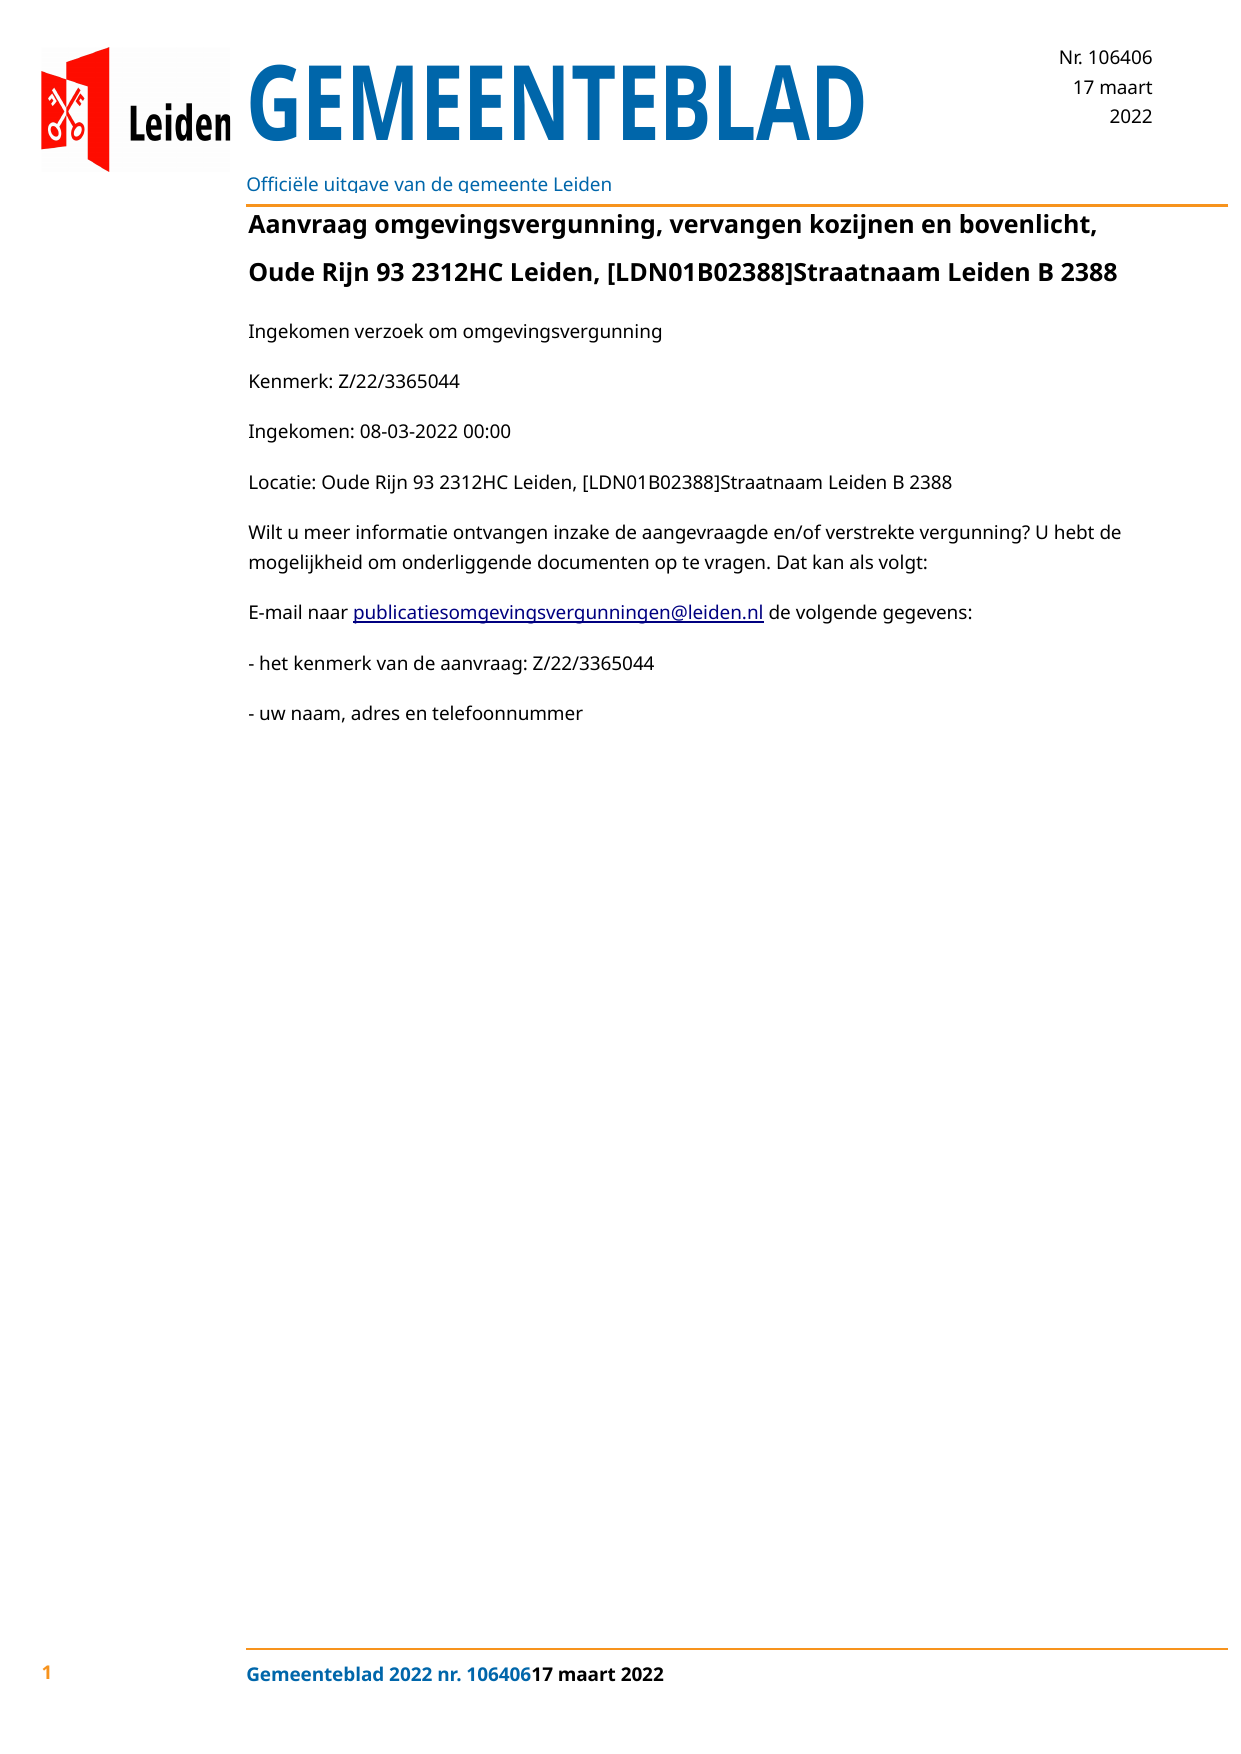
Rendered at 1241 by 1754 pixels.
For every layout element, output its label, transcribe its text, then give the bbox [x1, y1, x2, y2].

picture [41, 47, 231, 172]
text Kenmerk: Z/22/3365044 [248, 368, 1152, 394]
text - uw naam, adres en telefoonnummer [248, 700, 1152, 726]
text Aanvraag omgevingsvergunning, vervangen kozijnen en bovenlicht, Oude Rijn 93 2312HC Leiden, [LDN01B02388]Straatnaam Leiden B 2388 [248, 207, 1152, 288]
text E-mail naar publicatiesomgevingsvergunningen@leiden.nl de volgende gegevens: [248, 599, 1152, 625]
text Wilt u meer informatie ontvangen inzake de aangevraagde en/of verstrekte vergunning? U hebt de mogelijkheid om onderliggende documenten op te vragen. Dat kan als volgt: [248, 519, 1152, 575]
text Locatie: Oude Rijn 93 2312HC Leiden, [LDN01B02388]Straatnaam Leiden B 2388 [248, 469, 1152, 495]
text Ingekomen: 08-03-2022 00:00 [248, 419, 1152, 444]
text Ingekomen verzoek om omgevingsvergunning [248, 318, 1152, 344]
text - het kenmerk van de aanvraag: Z/22/3365044 [248, 650, 1152, 676]
